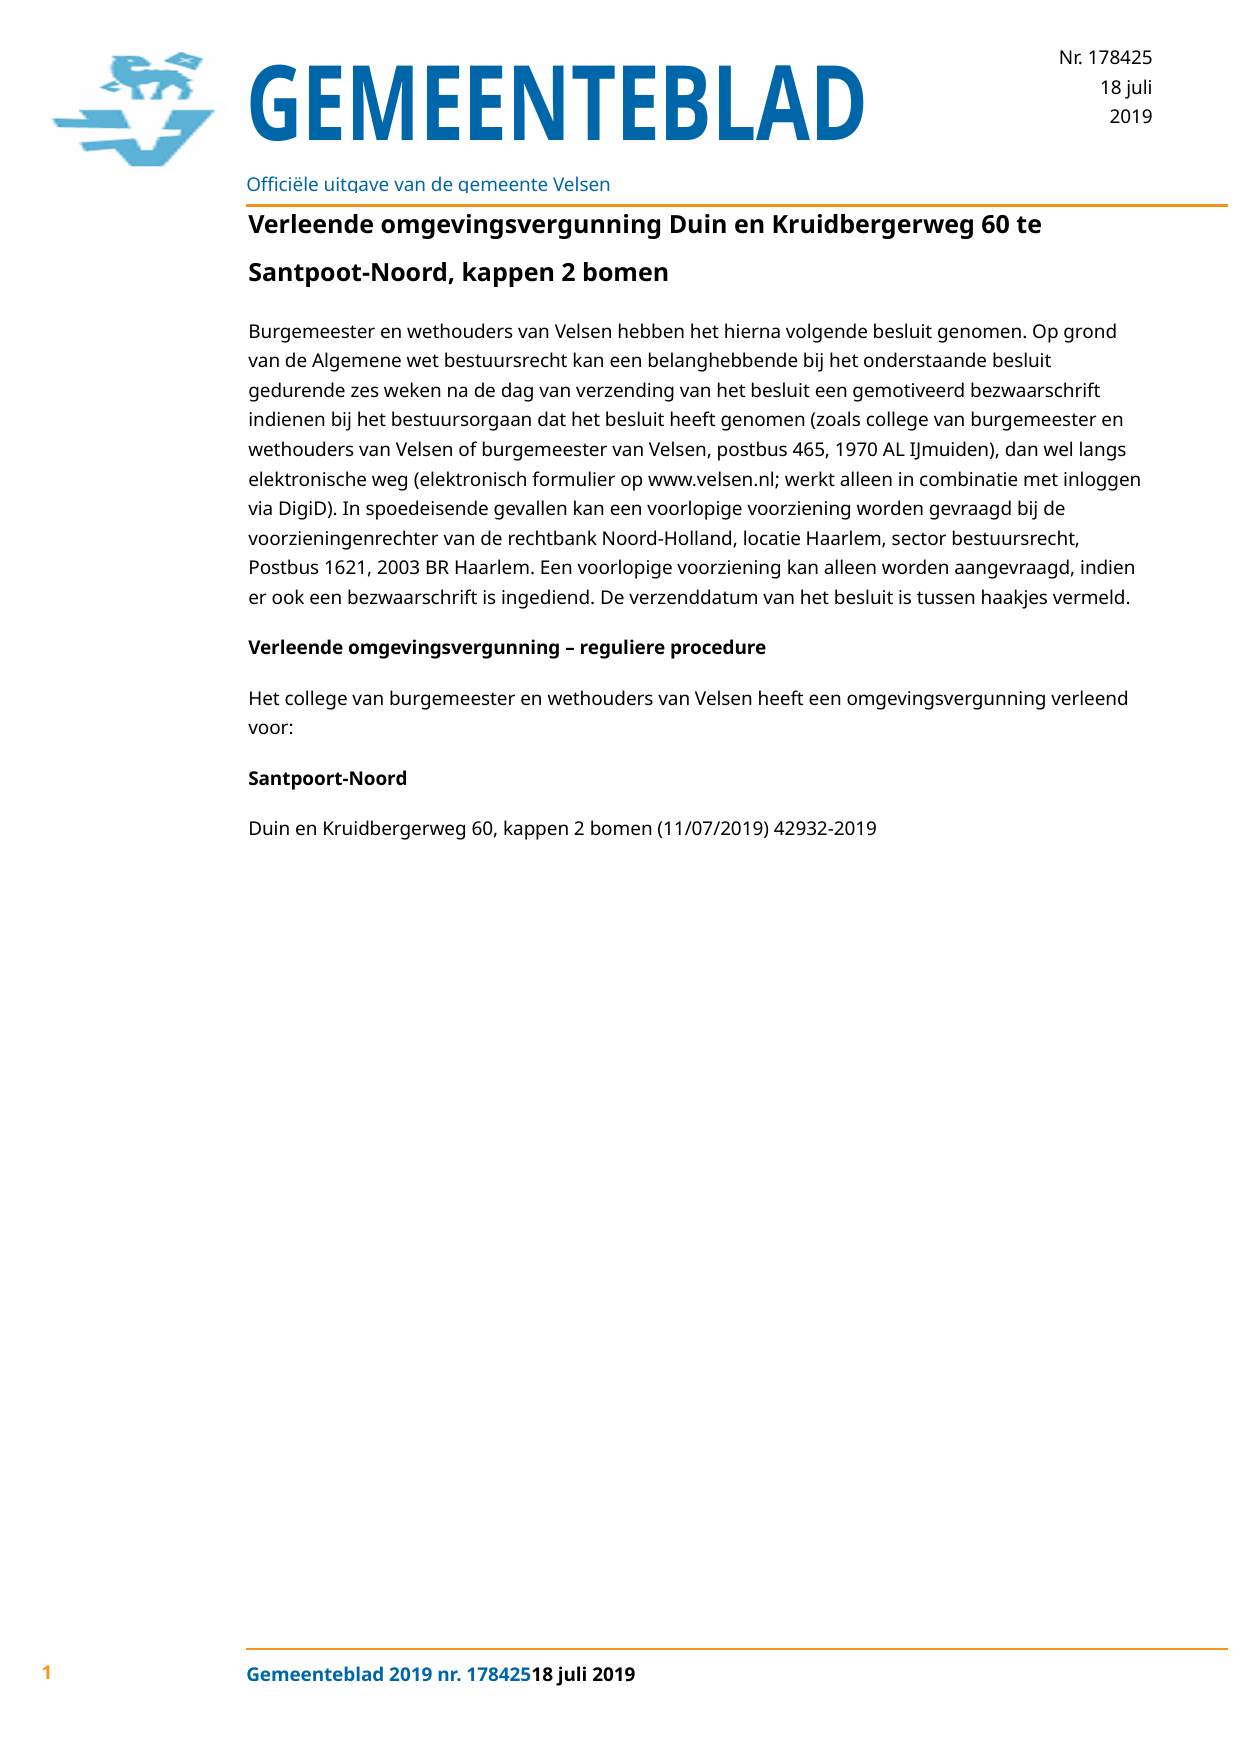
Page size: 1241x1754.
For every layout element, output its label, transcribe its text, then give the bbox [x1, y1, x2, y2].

text Het college van burgemeester en wethouders van Velsen heeft een omgevingsvergunning verleend voor: [248, 685, 1152, 740]
text Burgemeester en wethouders van Velsen hebben het hierna volgende besluit genomen. Op grond van de Algemene wet bestuursrecht kan een belanghebbende bij het onderstaande besluit gedurende zes weken na de dag van verzending van het besluit een gemotiveerd bezwaarschrift indienen bij het bestuursorgaan dat het besluit heeft genomen (zoals college van burgemeester en wethouders van Velsen of burgemeester van Velsen, postbus 465, 1970 AL IJmuiden), dan wel langs elektronische weg (elektronisch formulier op www.velsen.nl; werkt alleen in combinatie met inloggen via DigiD). In spoedeisende gevallen kan een voorlopige voorziening worden gevraagd bij de voorzieningenrechter van de rechtbank Noord-Holland, locatie Haarlem, sector bestuursrecht, Postbus 1621, 2003 BR Haarlem. Een voorlopige voorziening kan alleen worden aangevraagd, indien er ook een bezwaarschrift is ingediend. De verzenddatum van het besluit is tussen haakjes vermeld. [248, 318, 1152, 610]
text Verleende omgevingsvergunning – reguliere procedure [248, 634, 1152, 660]
text Santpoort-Noord [248, 765, 1152, 791]
text Duin en Kruidbergerweg 60, kappen 2 bomen (11/07/2019) 42932-2019 [248, 815, 1152, 841]
text Verleende omgevingsvergunning Duin en Kruidbergerweg 60 te Santpoot-Noord, kappen 2 bomen [248, 207, 1152, 288]
picture [41, 47, 231, 172]
